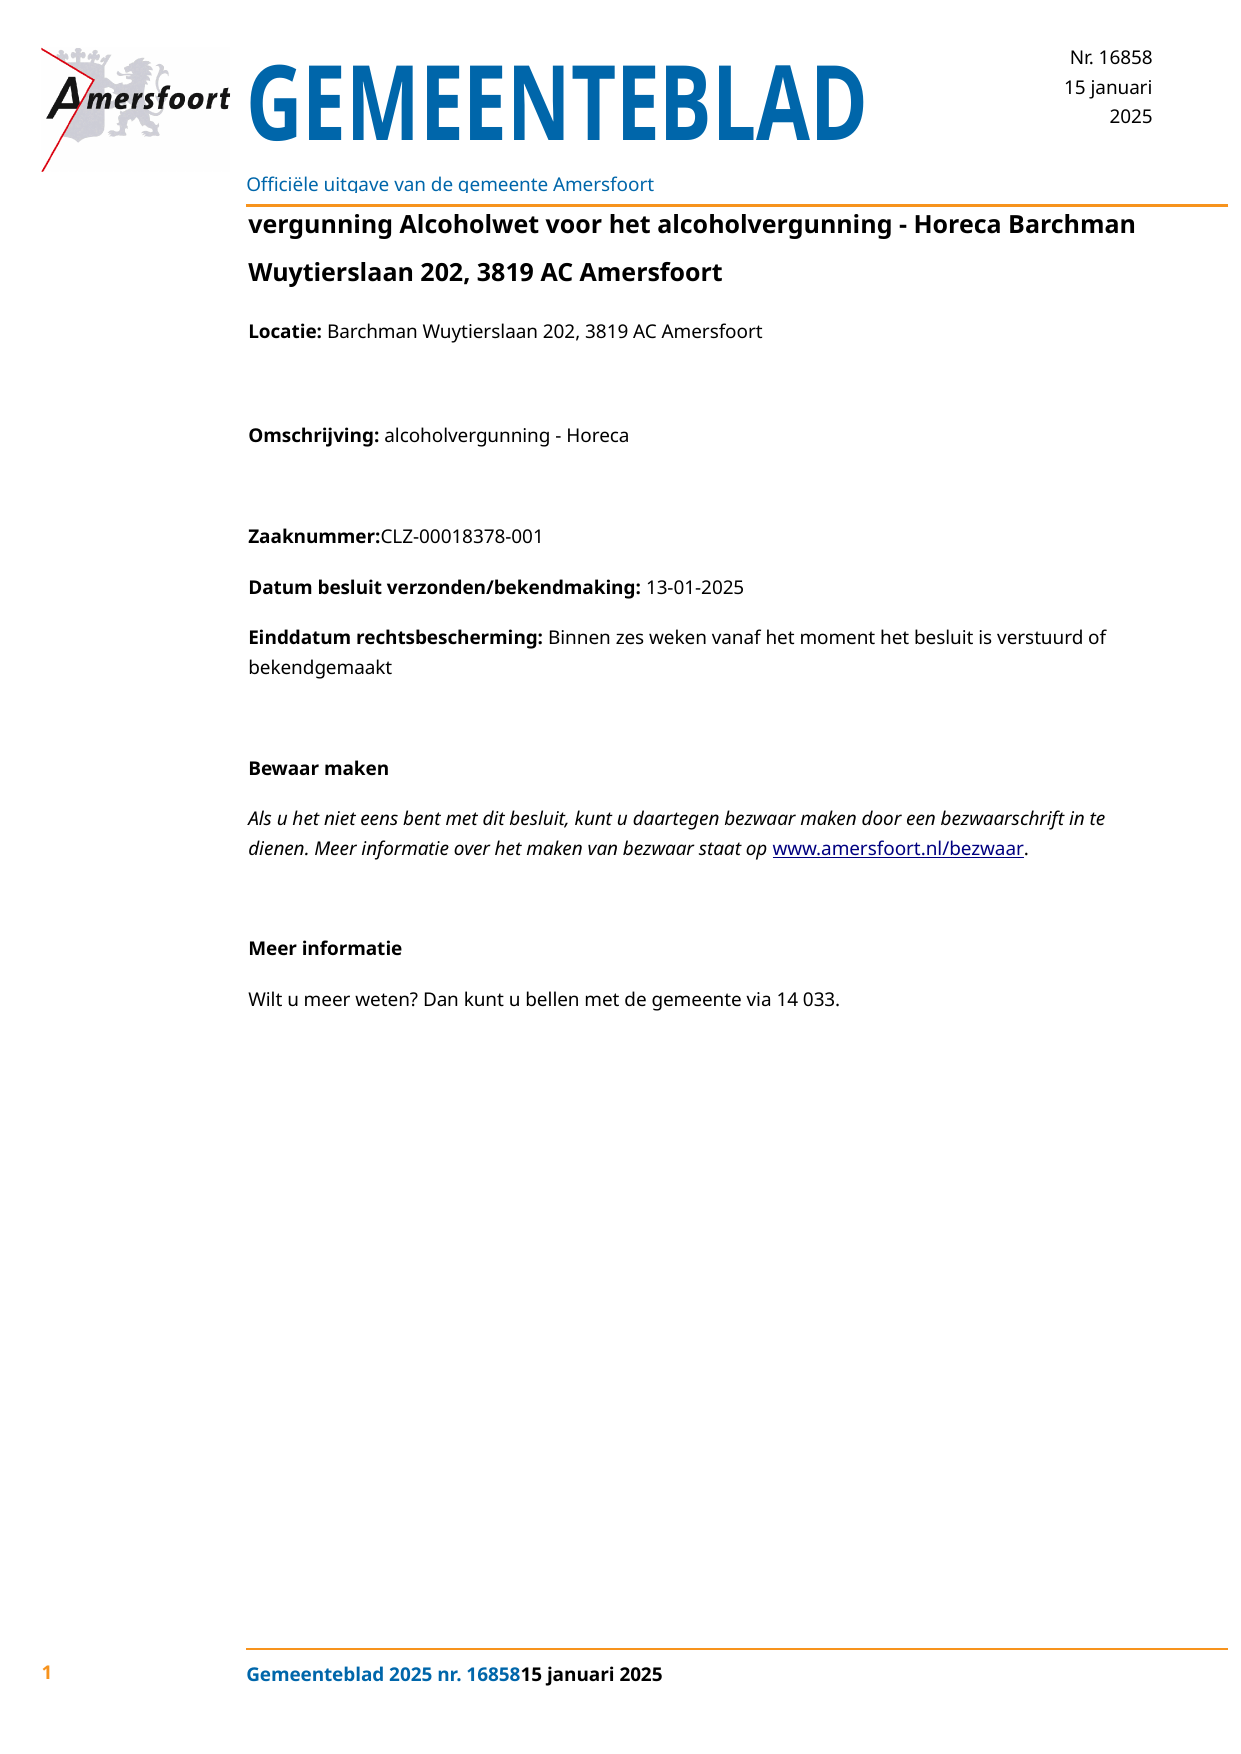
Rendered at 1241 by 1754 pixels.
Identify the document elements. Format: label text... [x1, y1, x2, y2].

text Datum besluit verzonden/bekendmaking: 13-01-2025 [248, 574, 1152, 600]
text vergunning Alcoholwet voor het alcoholvergunning - Horeca Barchman Wuytierslaan 202, 3819 AC Amersfoort [248, 207, 1152, 288]
text Locatie: Barchman Wuytierslaan 202, 3819 AC Amersfoort [248, 318, 1152, 344]
text Bewaar maken [248, 755, 1152, 781]
picture [41, 47, 231, 172]
text Einddatum rechtsbescherming: Binnen zes weken vanaf het moment het besluit is verstuurd of bekendgemaakt [248, 624, 1152, 680]
text ﻿Omschrijving: alcoholvergunning - Horeca [248, 419, 1152, 448]
text Zaaknummer:CLZ-00018378-001 [248, 523, 1152, 549]
text Wilt u meer weten? Dan kunt u bellen met de gemeente via 14 033. [248, 986, 1152, 1012]
text Meer informatie [248, 936, 1152, 961]
text Als u het niet eens bent met dit besluit, kunt u daartegen bezwaar maken door een bezwaarschrift in te dienen. Meer informatie over het maken van bezwaar staat op www.amersfoort.nl/bezwaar. [248, 805, 1152, 861]
